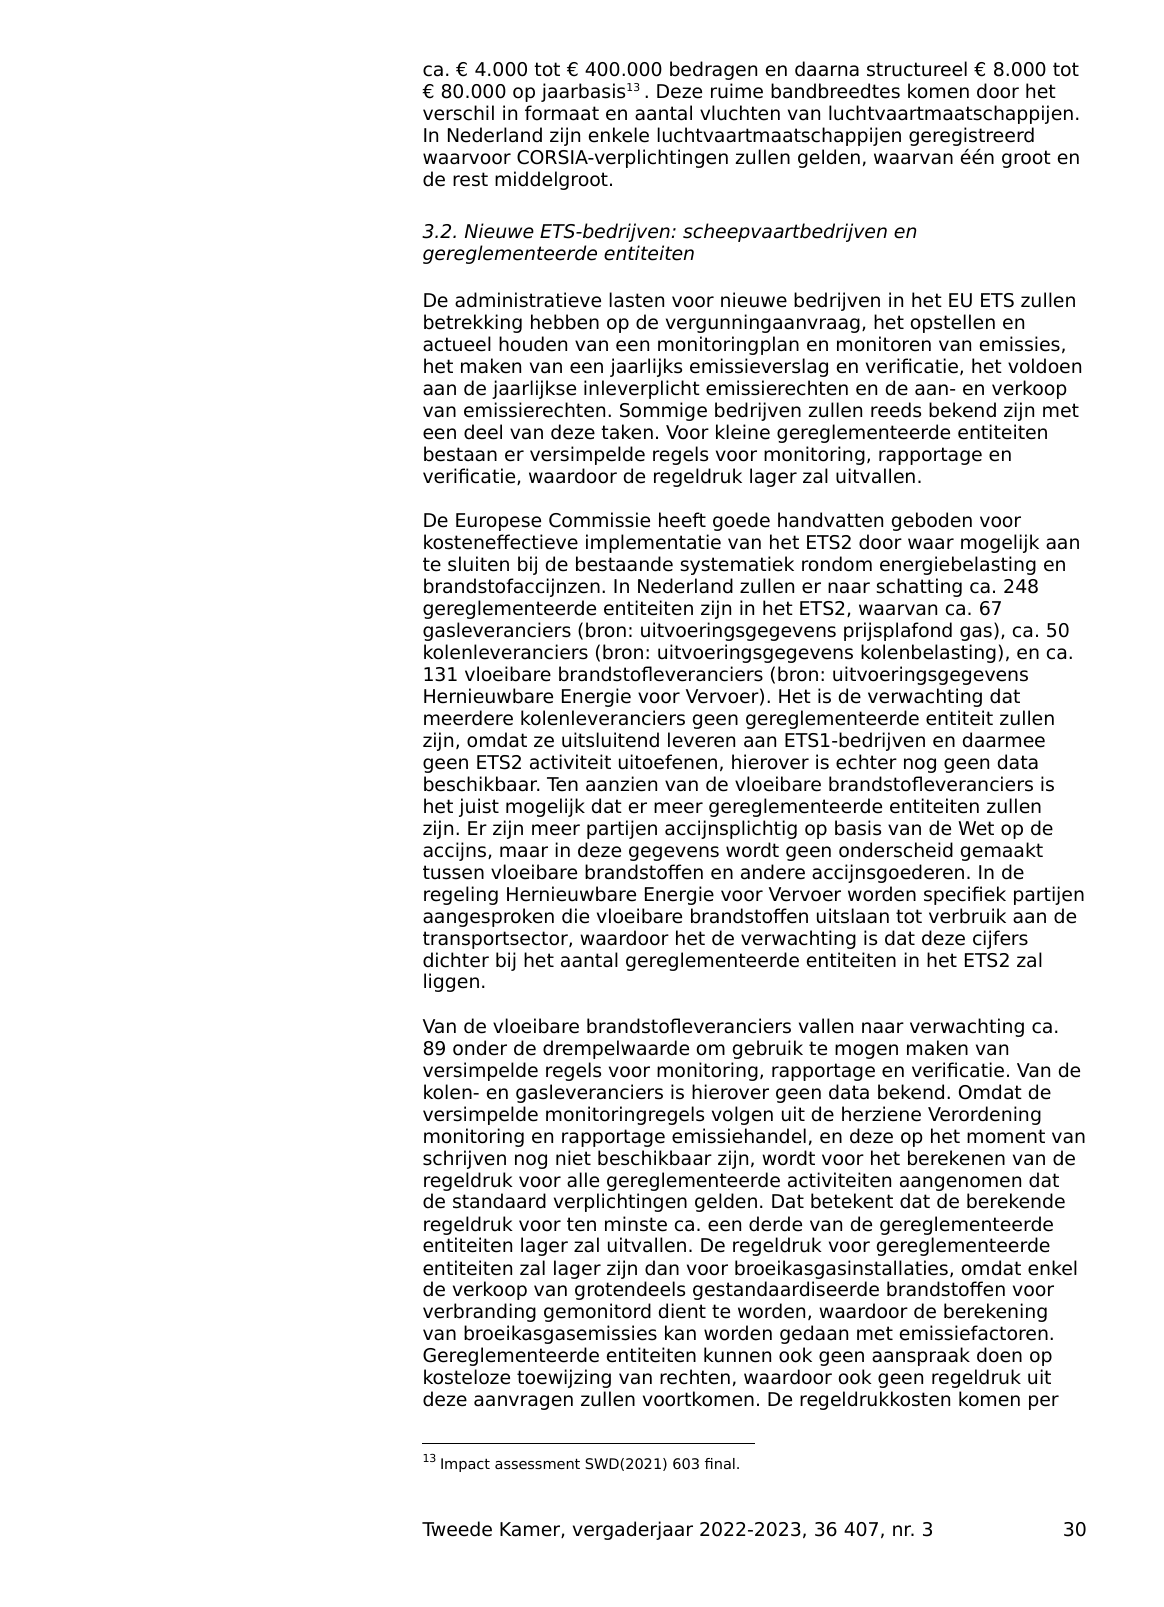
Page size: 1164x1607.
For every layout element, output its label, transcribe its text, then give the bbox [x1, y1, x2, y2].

subtitle 3.2. Nieuwe ETS-bedrijven: scheepvaartbedrijven en gereglementeerde entiteiten [422, 221, 1087, 265]
text De Europese Commissie heeft goede handvatten geboden voor kosteneffectieve implementatie van het ETS2 door waar mogelijk aan te sluiten bij de bestaande systematiek rondom energiebelasting en brandstofaccijnzen. In Nederland zullen er naar schatting ca. 248 gereglementeerde entiteiten zijn in het ETS2, waarvan ca. 67 gasleveranciers (bron: uitvoeringsgegevens prijsplafond gas), ca. 50 kolenleveranciers (bron: uitvoeringsgegevens kolenbelasting), en ca. 131 vloeibare brandstofleveranciers (bron: uitvoeringsgegevens Hernieuwbare Energie voor Vervoer). Het is de verwachting dat meerdere kolenleveranciers geen gereglementeerde entiteit zullen zijn, omdat ze uitsluitend leveren aan ETS1-bedrijven en daarmee geen ETS2 activiteit uitoefenen, hierover is echter nog geen data beschikbaar. Ten aanzien van de vloeibare brandstofleveranciers is het juist mogelijk dat er meer gereglementeerde entiteiten zullen zijn. Er zijn meer partijen accijnsplichtig op basis van de Wet op de accijns, maar in deze gegevens wordt geen onderscheid gemaakt tussen vloeibare brandstoffen en andere accijnsgoederen. In de regeling Hernieuwbare Energie voor Vervoer worden specifiek partijen aangesproken die vloeibare brandstoffen uitslaan tot verbruik aan de transportsector, waardoor het de verwachting is dat deze cijfers dichter bij het aantal gereglementeerde entiteiten in het ETS2 zal liggen. [422, 510, 1087, 993]
text Impact assessment SWD(2021) 603 final. [422, 1452, 1087, 1474]
text Van de vloeibare brandstofleveranciers vallen naar verwachting ca. 89 onder de drempelwaarde om gebruik te mogen maken van versimpelde regels voor monitoring, rapportage en verificatie. Van de kolen- en gasleveranciers is hierover geen data bekend. Omdat de versimpelde monitoringregels volgen uit de herziene Verordening monitoring en rapportage emissiehandel, en deze op het moment van schrijven nog niet beschikbaar zijn, wordt voor het berekenen van de regeldruk voor alle gereglementeerde activiteiten aangenomen dat de standaard verplichtingen gelden. Dat betekent dat de berekende regeldruk voor ten minste ca. een derde van de gereglementeerde entiteiten lager zal uitvallen. De regeldruk voor gereglementeerde entiteiten zal lager zijn dan voor broeikasgasinstallaties, omdat enkel de verkoop van grotendeels gestandaardiseerde brandstoffen voor verbranding gemonitord dient te worden, waardoor de berekening van broeikasgasemissies kan worden gedaan met emissiefactoren. Gereglementeerde entiteiten kunnen ook geen aanspraak doen op kosteloze toewijzing van rechten, waardoor ook geen regeldruk uit deze aanvragen zullen voortkomen. De regeldrukkosten komen per [422, 1016, 1087, 1411]
text De administratieve lasten voor nieuwe bedrijven in het EU ETS zullen betrekking hebben op de vergunningaanvraag, het opstellen en actueel houden van een monitoringplan en monitoren van emissies, het maken van een jaarlijks emissieverslag en verificatie, het voldoen aan de jaarlijkse inleverplicht emissierechten en de aan- en verkoop van emissierechten. Sommige bedrijven zullen reeds bekend zijn met een deel van deze taken. Voor kleine gereglementeerde entiteiten bestaan er versimpelde regels voor monitoring, rapportage en verificatie, waardoor de regeldruk lager zal uitvallen. [422, 290, 1087, 488]
text ca. € 4.000 tot € 400.000 bedragen en daarna structureel € 8.000 tot € 80.000 op jaarbasis. Deze ruime bandbreedtes komen door het verschil in formaat en aantal vluchten van luchtvaartmaatschappijen. In Nederland zijn enkele luchtvaartmaatschappijen geregistreerd waarvoor CORSIA-verplichtingen zullen gelden, waarvan één groot en de rest middelgroot. [422, 59, 1087, 191]
